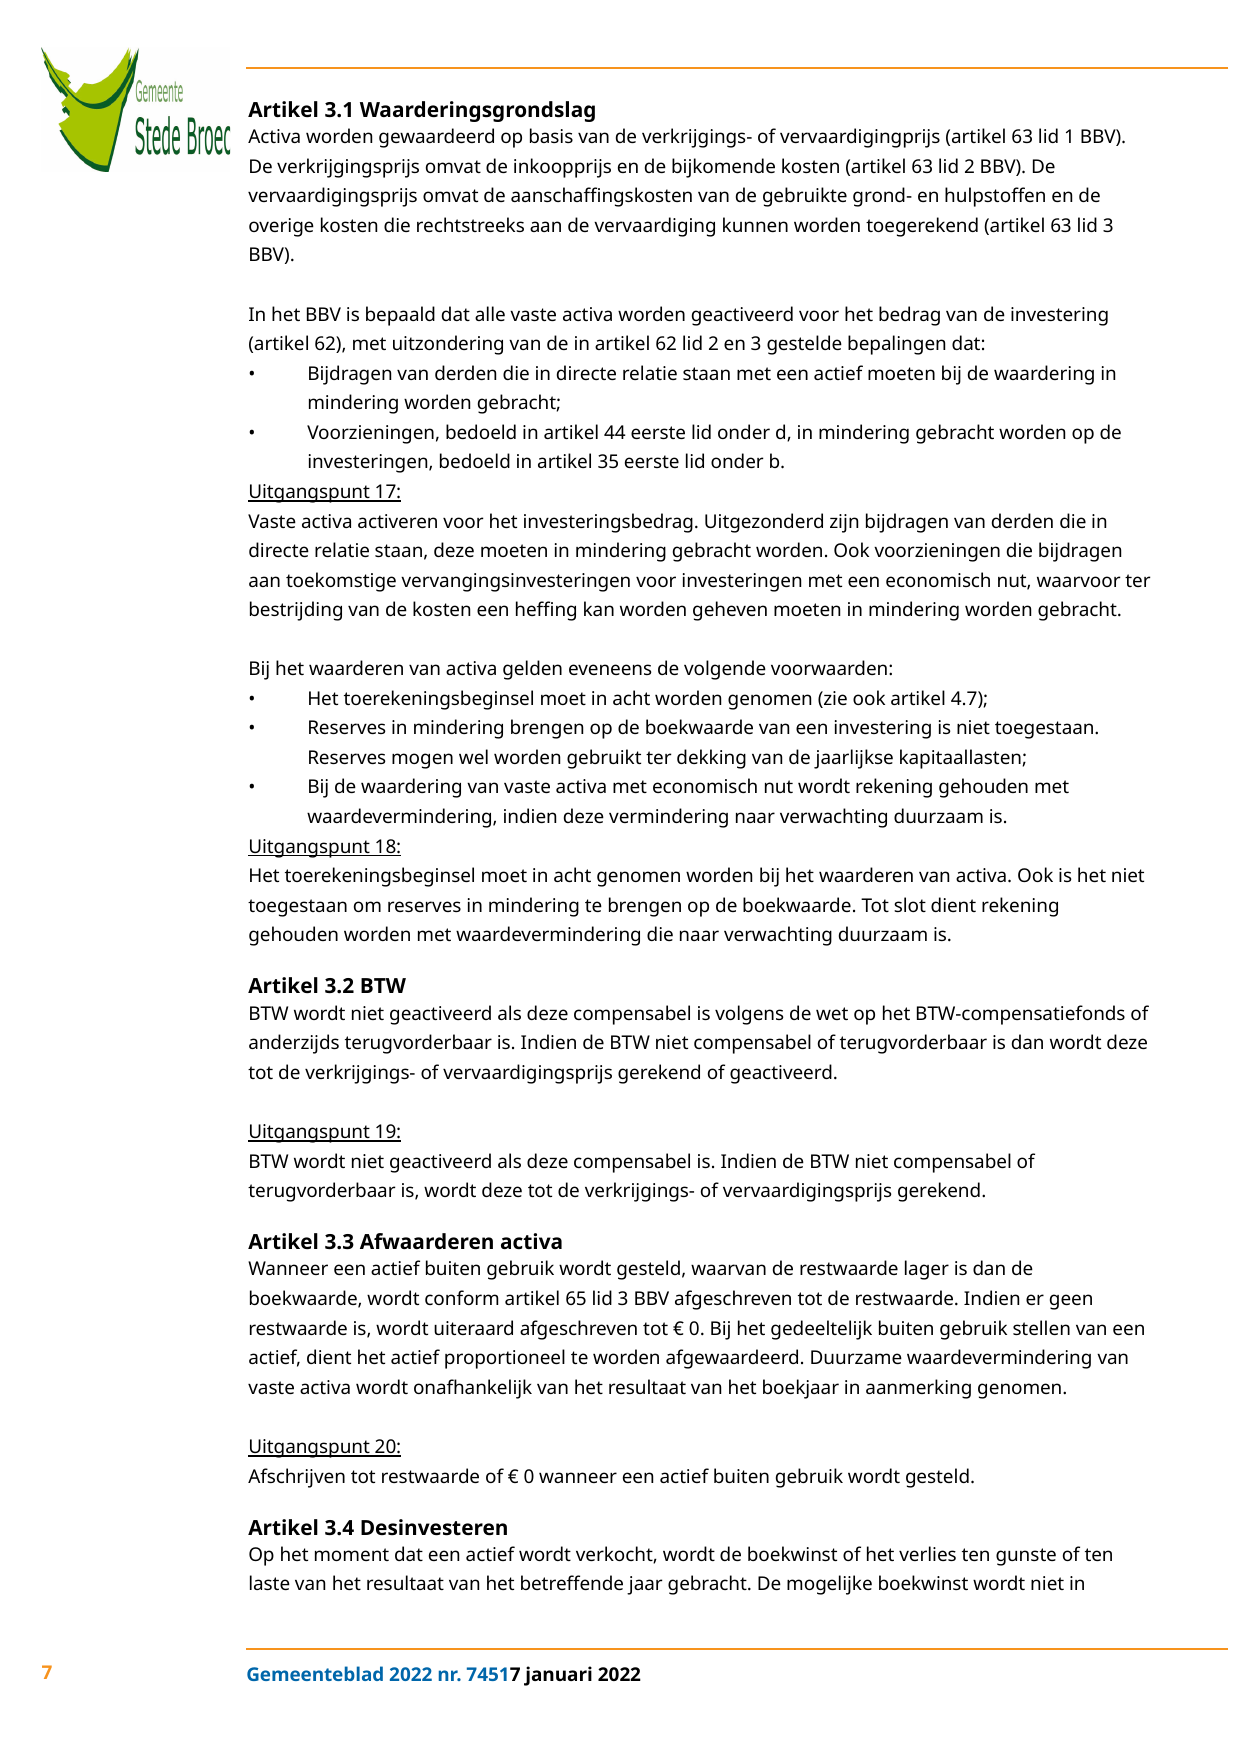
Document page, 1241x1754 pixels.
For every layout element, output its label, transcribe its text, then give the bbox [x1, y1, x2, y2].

text Artikel 3.4 Desinvesteren [248, 1513, 1152, 1541]
table_header Uitgangspunt 18: Het toerekeningsbeginsel moet in acht genomen worden bij het waarderen van activa. Ook is het niet toegestaan om reserves in mindering te brengen op de boekwaarde. Tot slot dient rekening gehouden worden met waardevermindering die naar verwachting duurzaam is. [248, 833, 1152, 947]
list Reserves in mindering brengen op de boekwaarde van een investering is niet toegestaan. Reserves mogen wel worden gebruikt ter dekking van de jaarlijkse kapitaallasten; [248, 714, 1152, 770]
list Bijdragen van derden die in directe relatie staan met een actief moeten bij de waardering in mindering worden gebracht; [248, 360, 1152, 415]
text Activa worden gewaardeerd op basis van de verkrijgings- of vervaardigingprijs (artikel 63 lid 1 BBV). De verkrijgingsprijs omvat de inkoopprijs en de bijkomende kosten (artikel 63 lid 2 BBV). De vervaardigingsprijs omvat de aanschaffingskosten van de gebruikte grond- en hulpstoffen en de overige kosten die rechtstreeks aan de vervaardiging kunnen worden toegerekend (artikel 63 lid 3 BBV). [248, 123, 1152, 267]
text Wanneer een actief buiten gebruik wordt gesteld, waarvan de restwaarde lager is dan de boekwaarde, wordt conform artikel 65 lid 3 BBV afgeschreven tot de restwaarde. Indien er geen restwaarde is, wordt uiteraard afgeschreven tot € 0. Bij het gedeeltelijk buiten gebruik stellen van een actief, dient het actief proportioneel te worden afgewaardeerd. Duurzame waardevermindering van vaste activa wordt onafhankelijk van het resultaat van het boekjaar in aanmerking genomen. [248, 1256, 1152, 1400]
text In het BBV is bepaald dat alle vaste activa worden geactiveerd voor het bedrag van de investering (artikel 62), met uitzondering van de in artikel 62 lid 2 en 3 gestelde bepalingen dat: [248, 301, 1152, 356]
text Artikel 3.3 Afwaarderen activa [248, 1227, 1152, 1256]
table_header Uitgangspunt 17: Vaste activa activeren voor het investeringsbedrag. Uitgezonderd zijn bijdragen van derden die in directe relatie staan, deze moeten in mindering gebracht worden. Ook voorzieningen die bijdragen aan toekomstige vervangingsinvesteringen voor investeringen met een economisch nut, waarvoor ter bestrijding van de kosten een heffing kan worden geheven moeten in mindering worden gebracht. [248, 478, 1152, 622]
list Het toerekeningsbeginsel moet in acht worden genomen (zie ook artikel 4.7); [248, 685, 1152, 711]
picture [41, 47, 231, 172]
text Artikel 3.2 BTW [248, 971, 1152, 1000]
text Op het moment dat een actief wordt verkocht, wordt de boekwinst of het verlies ten gunste of ten laste van het resultaat van het betreffende jaar gebracht. De mogelijke boekwinst wordt niet in [248, 1541, 1152, 1596]
text BTW wordt niet geactiveerd als deze compensabel is volgens de wet op het BTW-compensatiefonds of anderzijds terugvorderbaar is. Indien de BTW niet compensabel of terugvorderbaar is dan wordt deze tot de verkrijgings- of vervaardigingsprijs gerekend of geactiveerd. [248, 1000, 1152, 1085]
table_header Uitgangspunt 20: Afschrijven tot restwaarde of € 0 wanneer een actief buiten gebruik wordt gesteld. [248, 1433, 1152, 1488]
list Voorzieningen, bedoeld in artikel 44 eerste lid onder d, in mindering gebracht worden op de investeringen, bedoeld in artikel 35 eerste lid onder b. [248, 419, 1152, 474]
text Artikel 3.1 Waarderingsgrondslag [248, 95, 1152, 123]
text Bij het waarderen van activa gelden eveneens de volgende voorwaarden: [248, 655, 1152, 681]
table_header Uitgangspunt 19: BTW wordt niet geactiveerd als deze compensabel is. Indien de BTW niet compensabel of terugvorderbaar is, wordt deze tot de verkrijgings- of vervaardigingsprijs gerekend. [248, 1118, 1152, 1203]
list Bij de waardering van vaste activa met economisch nut wordt rekening gehouden met waardevermindering, indien deze vermindering naar verwachting duurzaam is. [248, 773, 1152, 829]
